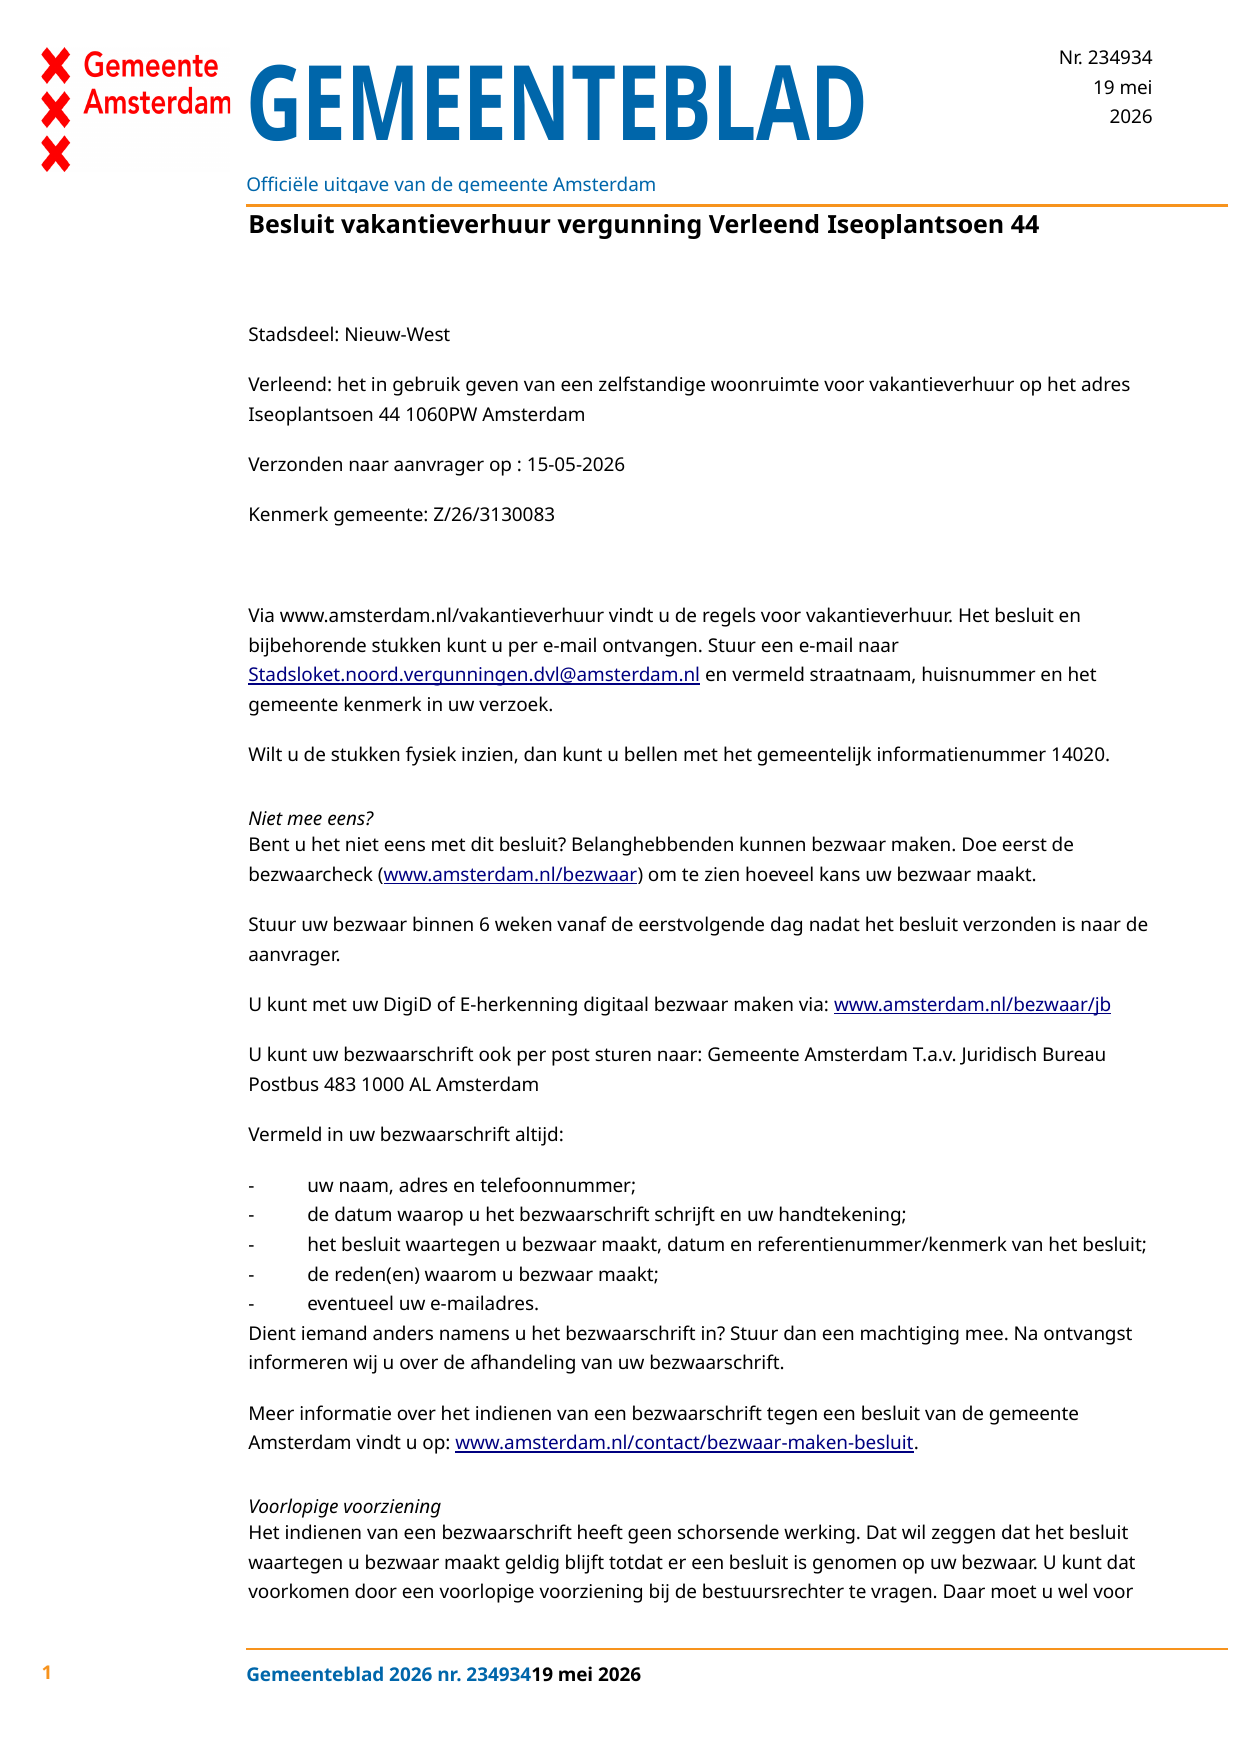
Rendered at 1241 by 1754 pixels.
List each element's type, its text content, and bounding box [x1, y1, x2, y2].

text Meer informatie over het indienen van een bezwaarschrift tegen een besluit van de gemeente Amsterdam vindt u op: www.amsterdam.nl/contact/bezwaar-maken-besluit. [248, 1400, 1152, 1455]
picture [41, 47, 231, 172]
text Verleend: het in gebruik geven van een zelfstandige woonruimte voor vakantieverhuur op het adres Iseoplantsoen 44 1060PW Amsterdam [248, 371, 1152, 426]
text U kunt uw bezwaarschrift ook per post sturen naar: Gemeente Amsterdam T.a.v. Juridisch Bureau Postbus 483 1000 AL Amsterdam [248, 1042, 1152, 1097]
list uw naam, adres en telefoonnummer; [248, 1172, 1152, 1198]
text U kunt met uw DigiD of E-herkenning digitaal bezwaar maken via: www.amsterdam.nl/bezwaar/jb [248, 991, 1152, 1017]
text Het indienen van een bezwaarschrift heeft geen schorsende werking. Dat wil zeggen dat het besluit waartegen u bezwaar maakt geldig blijft totdat er een besluit is genomen op uw bezwaar. U kunt dat voorkomen door een voorlopige voorziening bij de bestuursrechter te vragen. Daar moet u wel voor [248, 1519, 1152, 1604]
list de datum waarop u het bezwaarschrift schrijft en uw handtekening; [248, 1202, 1152, 1227]
text Niet mee eens? [248, 806, 1152, 831]
text Wilt u de stukken fysiek inzien, dan kunt u bellen met het gemeentelijk informatienummer 14020. [248, 742, 1152, 767]
list eventueel uw e-mailadres. [248, 1290, 1152, 1316]
text Besluit vakantieverhuur vergunning Verleend Iseoplantsoen 44 [248, 207, 1152, 241]
text Dient iemand anders namens u het bezwaarschrift in? Stuur dan een machtiging mee. Na ontvangst informeren wij u over de afhandeling van uw bezwaarschrift. [248, 1320, 1152, 1375]
text Voorlopige voorziening [248, 1493, 1152, 1519]
text Vermeld in uw bezwaarschrift altijd: [248, 1122, 1152, 1147]
list het besluit waartegen u bezwaar maakt, datum en referentienummer/kenmerk van het besluit; [248, 1231, 1152, 1257]
text Stadsdeel: Nieuw-West [248, 321, 1152, 346]
list de reden(en) waarom u bezwaar maakt; [248, 1261, 1152, 1287]
text Bent u het niet eens met dit besluit? Belanghebbenden kunnen bezwaar maken. Doe eerst de bezwaarcheck (www.amsterdam.nl/bezwaar) om te zien hoeveel kans uw bezwaar maakt. [248, 831, 1152, 887]
text Via www.amsterdam.nl/vakantieverhuur vindt u de regels voor vakantieverhuur. Het besluit en bijbehorende stukken kunt u per e-mail ontvangen. Stuur een e-mail naar Stadsloket.noord.vergunningen.dvl@amsterdam.nl en vermeld straatnaam, huisnummer en het gemeente kenmerk in uw verzoek. [248, 602, 1152, 717]
text Kenmerk gemeente: Z/26/3130083 [248, 502, 1152, 527]
text Verzonden naar aanvrager op : 15-05-2026 [248, 451, 1152, 477]
text Stuur uw bezwaar binnen 6 weken vanaf de eerstvolgende dag nadat het besluit verzonden is naar de aanvrager. [248, 911, 1152, 967]
